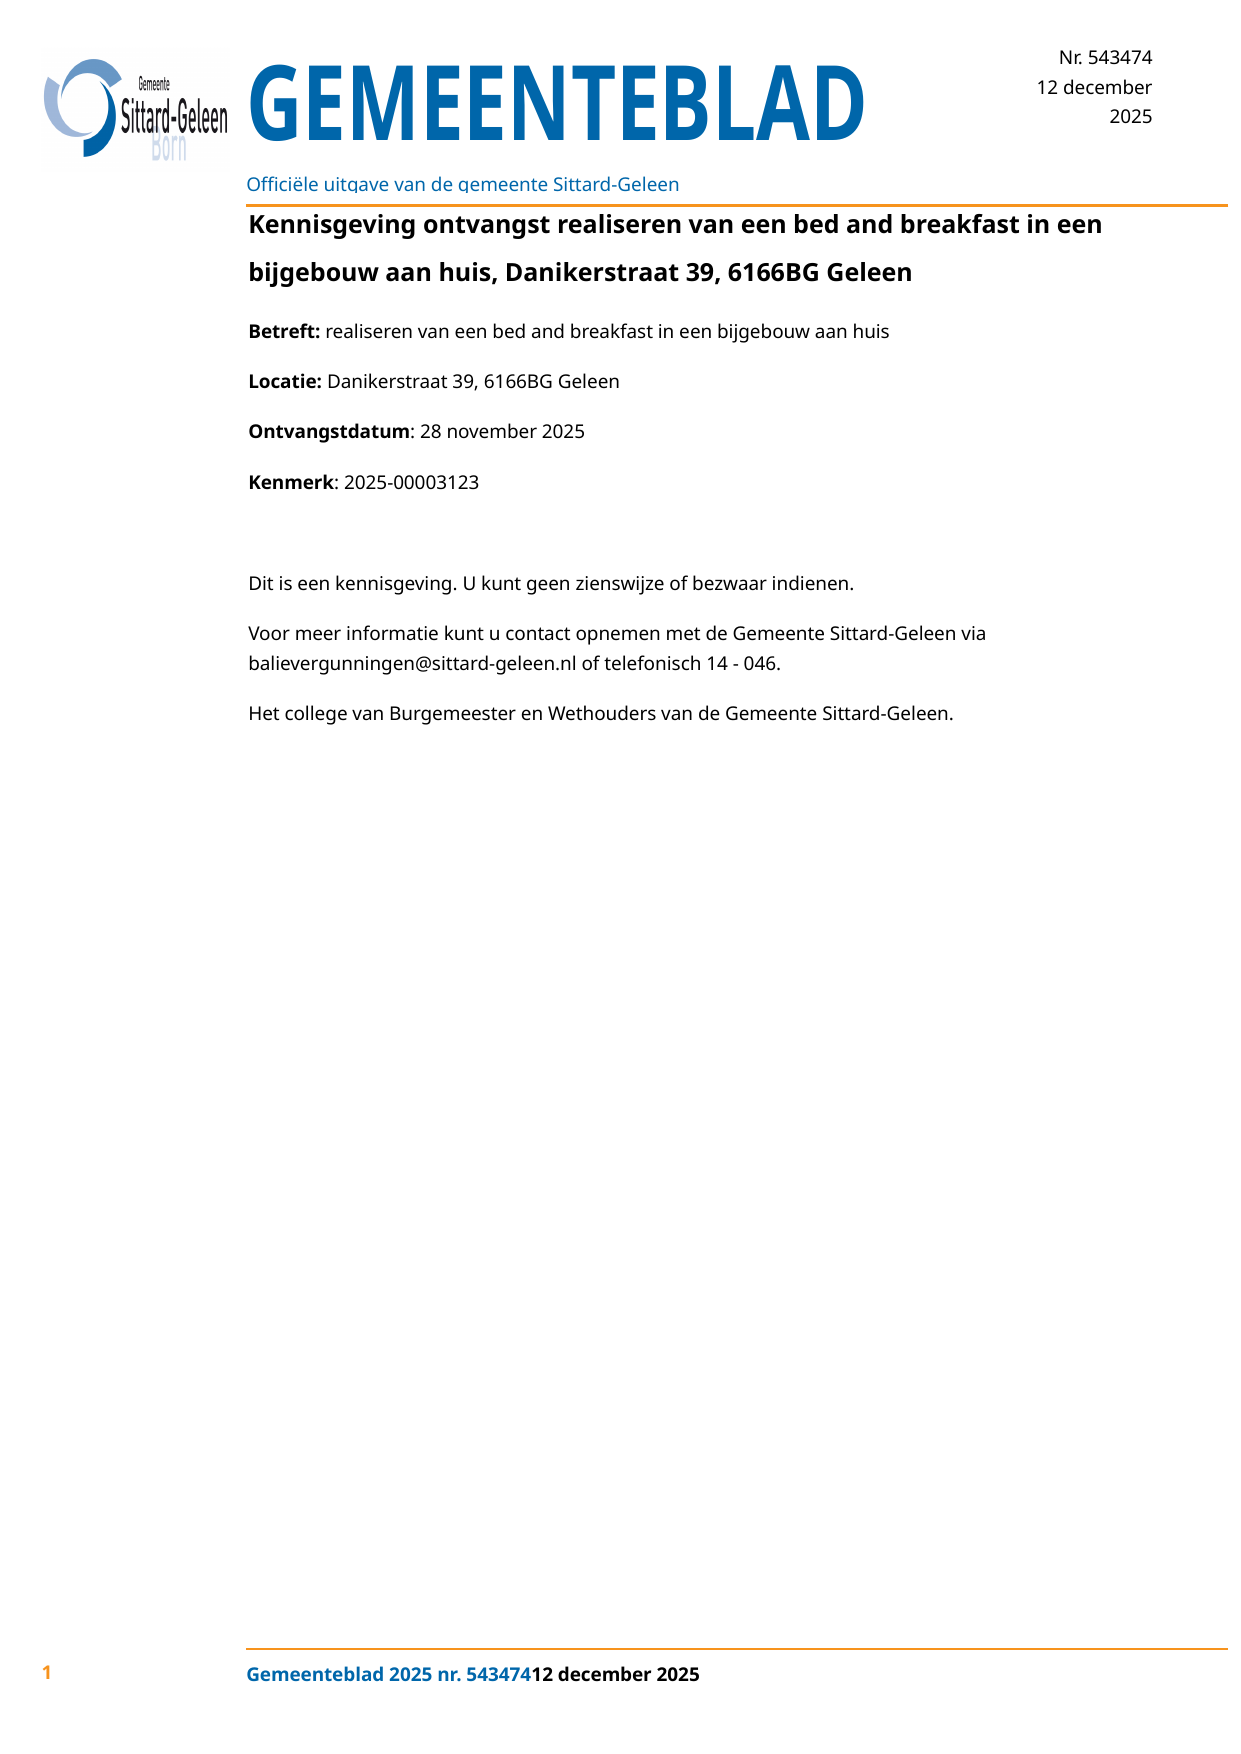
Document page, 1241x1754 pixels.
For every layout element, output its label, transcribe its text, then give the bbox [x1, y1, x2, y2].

text Betreft: realiseren van een bed and breakfast in een bijgebouw aan huis [248, 318, 1152, 344]
text Kenmerk: 2025-00003123 [248, 469, 1152, 495]
text Voor meer informatie kunt u contact opnemen met de Gemeente Sittard-Geleen via balievergunningen@sittard-geleen.nl of telefonisch 14 - 046. [248, 620, 1152, 676]
text Het college van Burgemeester en Wethouders van de Gemeente Sittard-Geleen. [248, 700, 1152, 726]
text Kennisgeving ontvangst realiseren van een bed and breakfast in een bijgebouw aan huis, Danikerstraat 39, 6166BG Geleen [248, 207, 1152, 288]
picture [41, 47, 231, 172]
text Dit is een kennisgeving. U kunt geen zienswijze of bezwaar indienen. [248, 570, 1152, 596]
text Ontvangstdatum: 28 november 2025 [248, 419, 1152, 444]
text Locatie: Danikerstraat 39, 6166BG Geleen [248, 368, 1152, 394]
